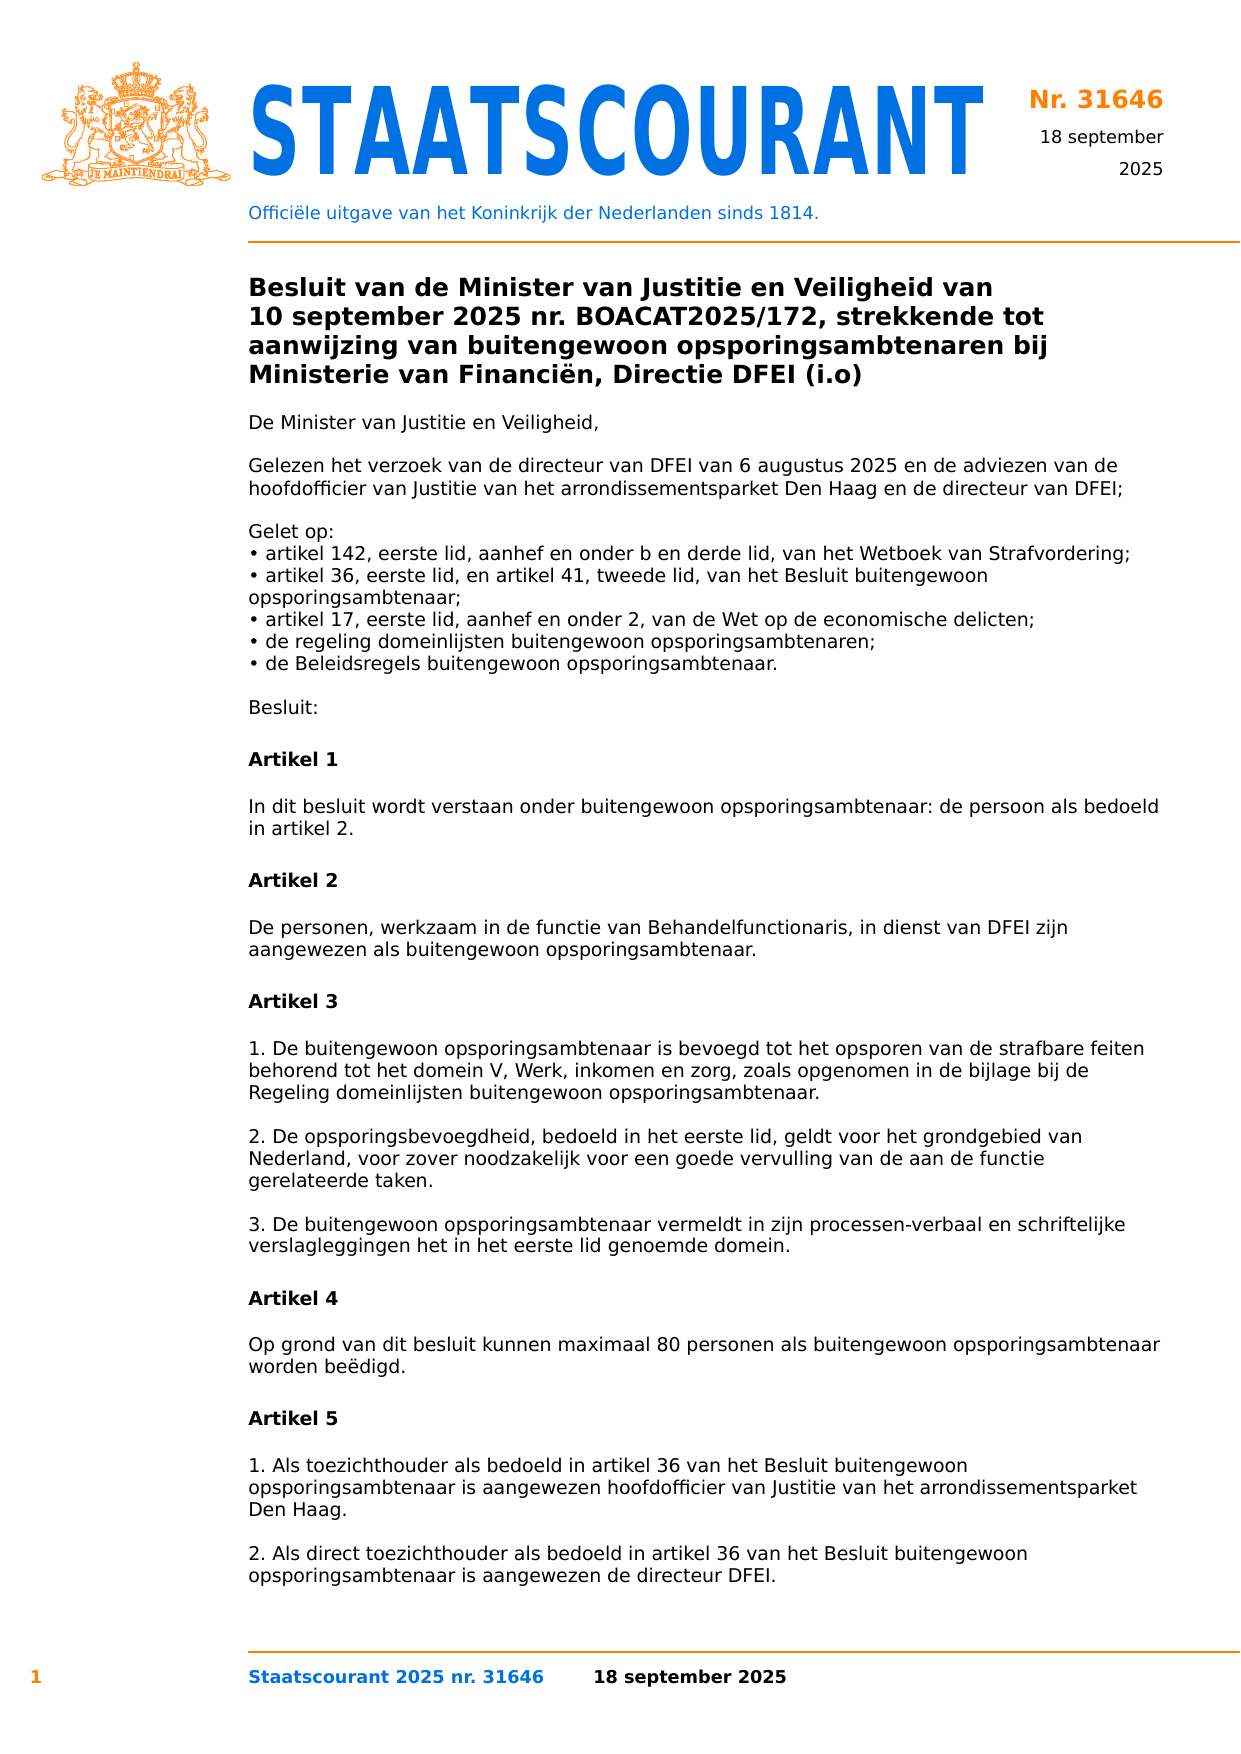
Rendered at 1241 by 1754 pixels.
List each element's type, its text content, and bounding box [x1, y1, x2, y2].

text 1. De buitengewoon opsporingsambtenaar is bevoegd tot het opsporen van de strafbare feiten behorend tot het domein V, Werk, inkomen en zorg, zoals opgenomen in de bijlage bij de Regeling domeinlijsten buitengewoon opsporingsambtenaar. [248, 1038, 1163, 1104]
text • de Beleidsregels buitengewoon opsporingsambtenaar. [248, 653, 1163, 675]
subtitle Artikel 4 [248, 1287, 1163, 1309]
text Gelezen het verzoek van de directeur van DFEI van 6 augustus 2025 en de adviezen van de hoofdofficier van Justitie van het arrondissementsparket Den Haag en de directeur van DFEI; [248, 455, 1163, 499]
text 1. Als toezichthouder als bedoeld in artikel 36 van het Besluit buitengewoon opsporingsambtenaar is aangewezen hoofdofficier van Justitie van het arrondissementsparket Den Haag. [248, 1455, 1163, 1521]
table_header Nr. 31646 [998, 62, 1240, 121]
text 2. De opsporingsbevoegdheid, bedoeld in het eerste lid, geldt voor het grondgebied van Nederland, voor zover noodzakelijk voor een goede vervulling van de aan de functie gerelateerde taken. [248, 1126, 1163, 1192]
text Gelet op: [248, 521, 1163, 543]
table_cell 2025 [998, 153, 1240, 203]
text • artikel 142, eerste lid, aanhef en onder b en derde lid, van het Wetboek van Strafvordering; [248, 543, 1163, 565]
text In dit besluit wordt verstaan onder buitengewoon opsporingsambtenaar: de persoon als bedoeld in artikel 2. [248, 796, 1163, 840]
subtitle Artikel 5 [248, 1408, 1163, 1430]
text • de regeling domeinlijsten buitengewoon opsporingsambtenaren; [248, 631, 1163, 653]
subtitle Besluit van de Minister van Justitie en Veiligheid van 10 september 2025 nr. BOACAT2025/172, strekkende tot aanwijzing van buitengewoon opsporingsambtenaren bij Ministerie van Financiën, Directie DFEI (i.o) [248, 273, 1163, 390]
table_header STAATSCOURANT [248, 62, 998, 203]
text 3. De buitengewoon opsporingsambtenaar vermeldt in zijn processen-verbaal en schriftelijke verslagleggingen het in het eerste lid genoemde domein. [248, 1213, 1163, 1257]
text De Minister van Justitie en Veiligheid, [248, 412, 1163, 433]
text 2. Als direct toezichthouder als bedoeld in artikel 36 van het Besluit buitengewoon opsporingsambtenaar is aangewezen de directeur DFEI. [248, 1543, 1163, 1587]
text • artikel 36, eerste lid, en artikel 41, tweede lid, van het Besluit buitengewoon opsporingsambtenaar; [248, 565, 1163, 609]
table_cell 18 september [998, 121, 1240, 153]
text De personen, werkzaam in de functie van Behandelfunctionaris, in dienst van DFEI zijn aangewezen als buitengewoon opsporingsambtenaar. [248, 917, 1163, 961]
text Besluit: [248, 697, 1163, 719]
subtitle Artikel 3 [248, 991, 1163, 1013]
table_header [25, 62, 248, 241]
table_cell Officiële uitgave van het Koninkrijk der Nederlanden sinds 1814. [248, 203, 1240, 241]
text Op grond van dit besluit kunnen maximaal 80 personen als buitengewoon opsporingsambtenaar worden beëdigd. [248, 1334, 1163, 1378]
text • artikel 17, eerste lid, aanhef en onder 2, van de Wet op de economische delicten; [248, 609, 1163, 631]
subtitle Artikel 1 [248, 749, 1163, 771]
picture [41, 62, 231, 186]
subtitle Artikel 2 [248, 870, 1163, 892]
